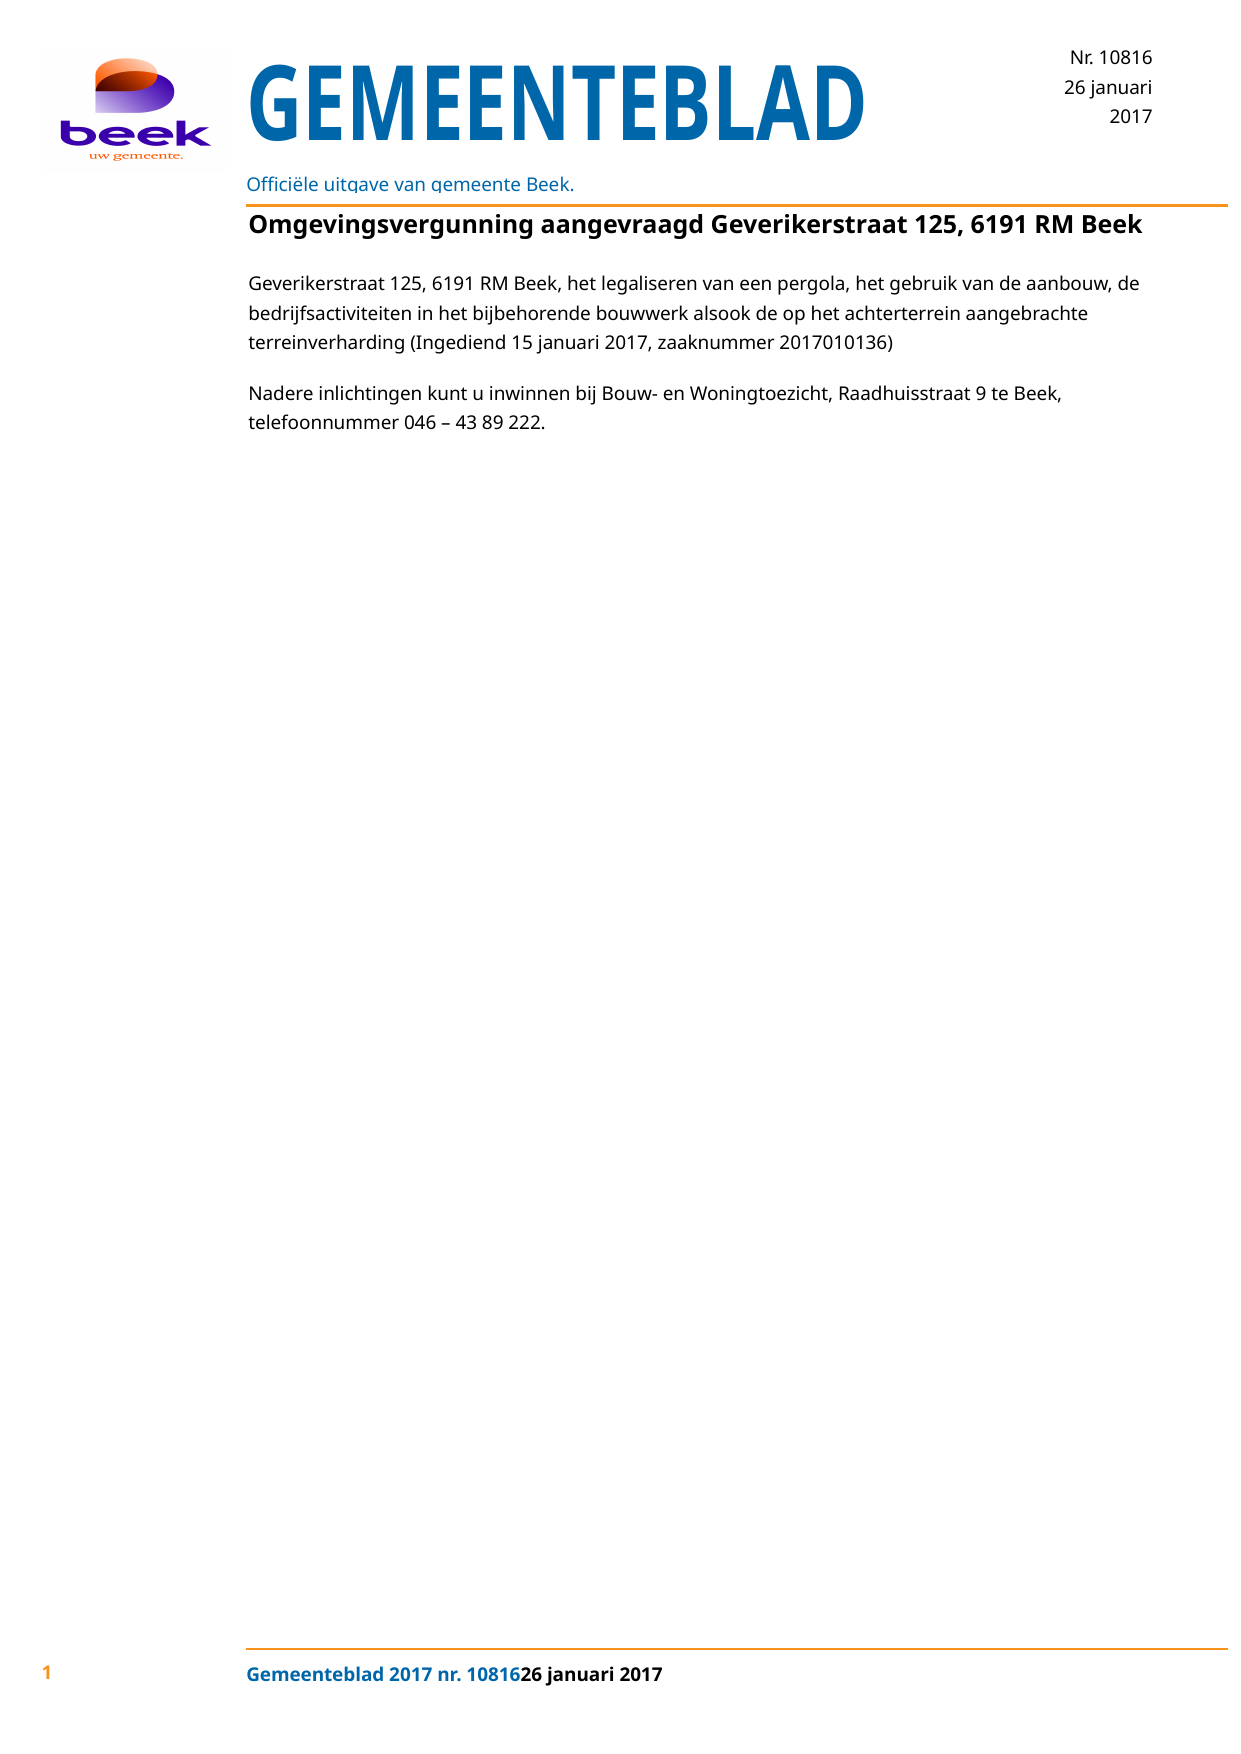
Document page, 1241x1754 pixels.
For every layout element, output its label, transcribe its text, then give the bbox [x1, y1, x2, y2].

picture [41, 47, 231, 172]
text Geverikerstraat 125, 6191 RM Beek, het legaliseren van een pergola, het gebruik van de aanbouw, de bedrijfsactiviteiten in het bijbehorende bouwwerk alsook de op het achterterrein aangebrachte terreinverharding (Ingediend 15 januari 2017, zaaknummer 2017010136) [248, 270, 1152, 355]
text Nadere inlichtingen kunt u inwinnen bij Bouw- en Woningtoezicht, Raadhuisstraat 9 te Beek, telefoonnummer 046 – 43 89 222. [248, 380, 1152, 435]
text Omgevingsvergunning aangevraagd Geverikerstraat 125, 6191 RM Beek [248, 207, 1152, 241]
